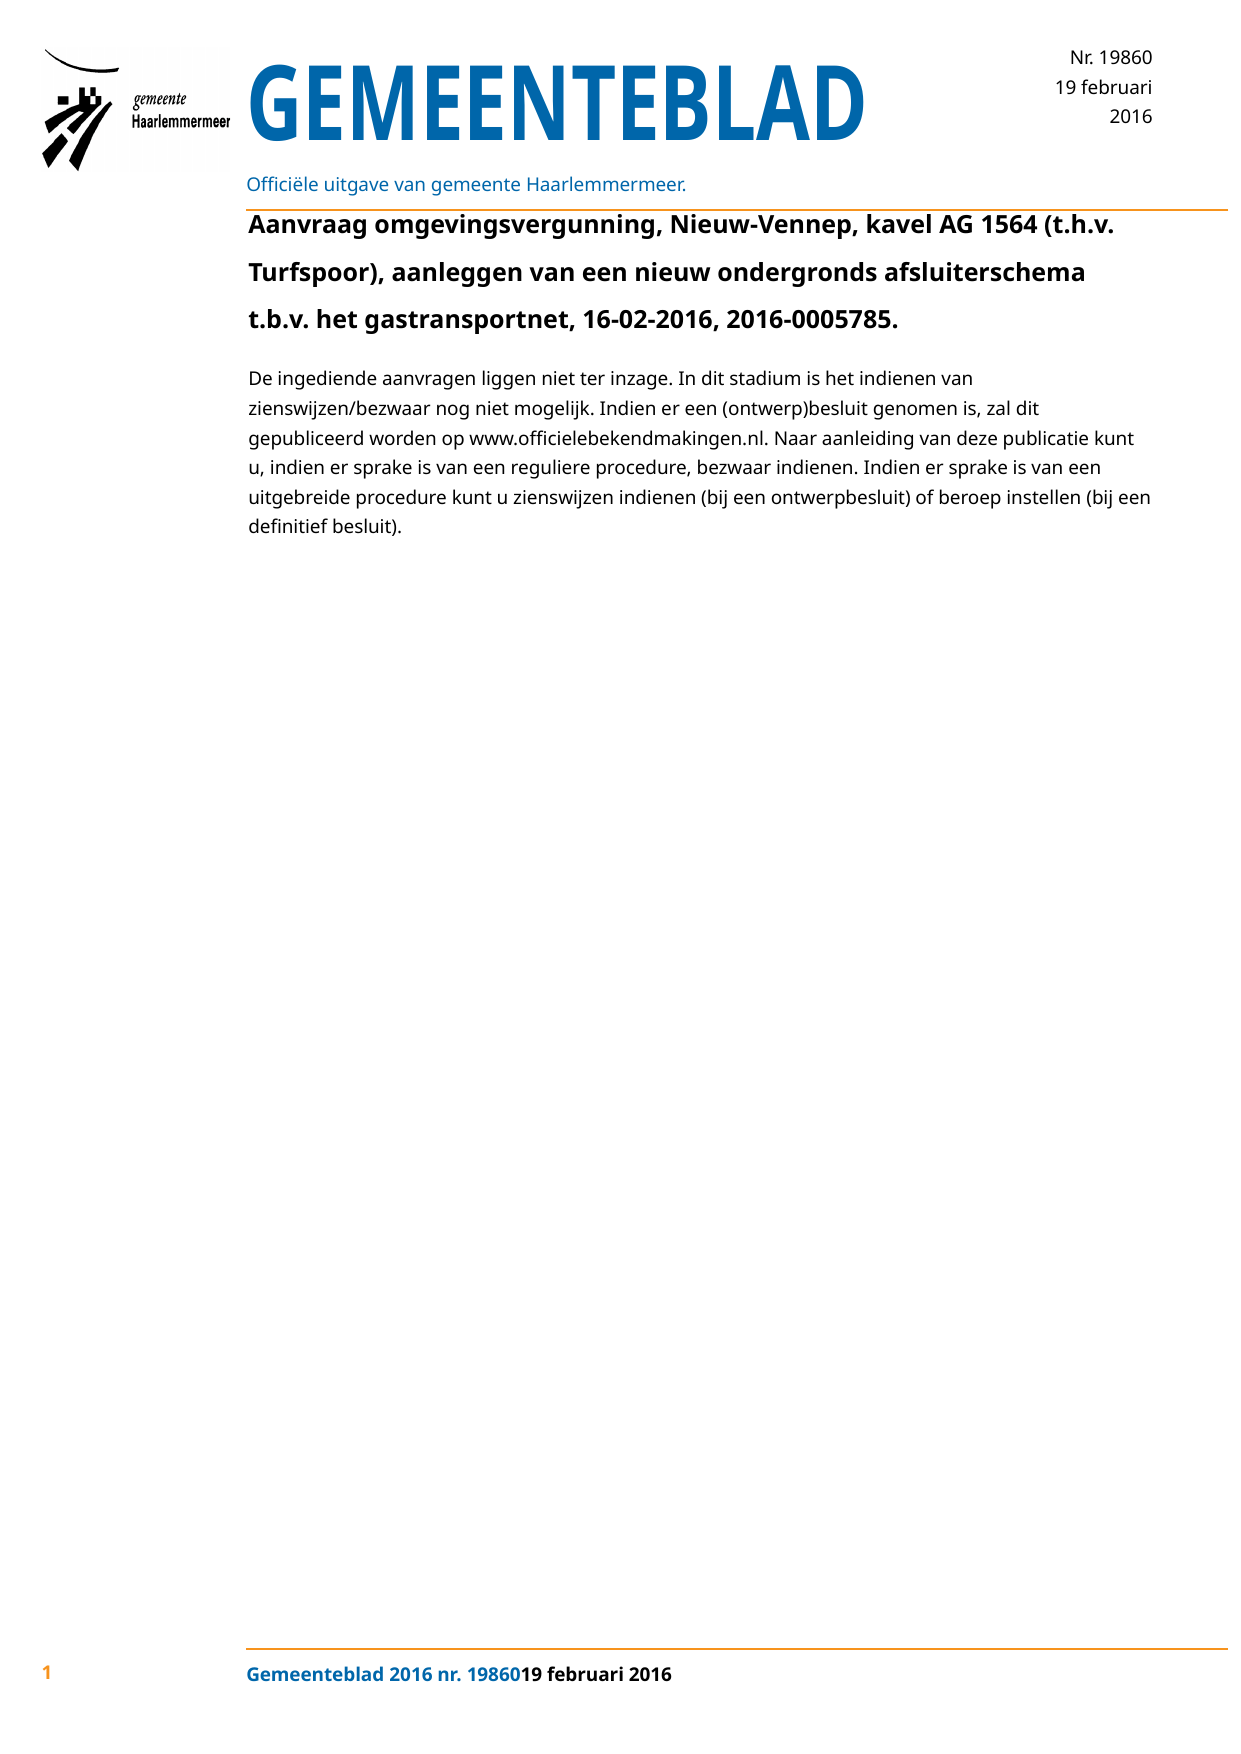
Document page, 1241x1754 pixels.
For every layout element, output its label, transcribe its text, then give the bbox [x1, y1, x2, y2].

text Aanvraag omgevingsvergunning, Nieuw-Vennep, kavel AG 1564 (t.h.v. Turfspoor), aanleggen van een nieuw ondergronds afsluiterschema t.b.v. het gastransportnet, 16-02-2016, 2016-0005785. [248, 211, 1152, 336]
picture [41, 47, 231, 172]
text De ingediende aanvragen liggen niet ter inzage. In dit stadium is het indienen van zienswijzen/bezwaar nog niet mogelijk. Indien er een (ontwerp)besluit genomen is, zal dit gepubliceerd worden op www.officielebekendmakingen.nl. Naar aanleiding van deze publicatie kunt u, indien er sprake is van een reguliere procedure, bezwaar indienen. Indien er sprake is van een uitgebreide procedure kunt u zienswijzen indienen (bij een ontwerpbesluit) of beroep instellen (bij een definitief besluit). [248, 366, 1152, 539]
